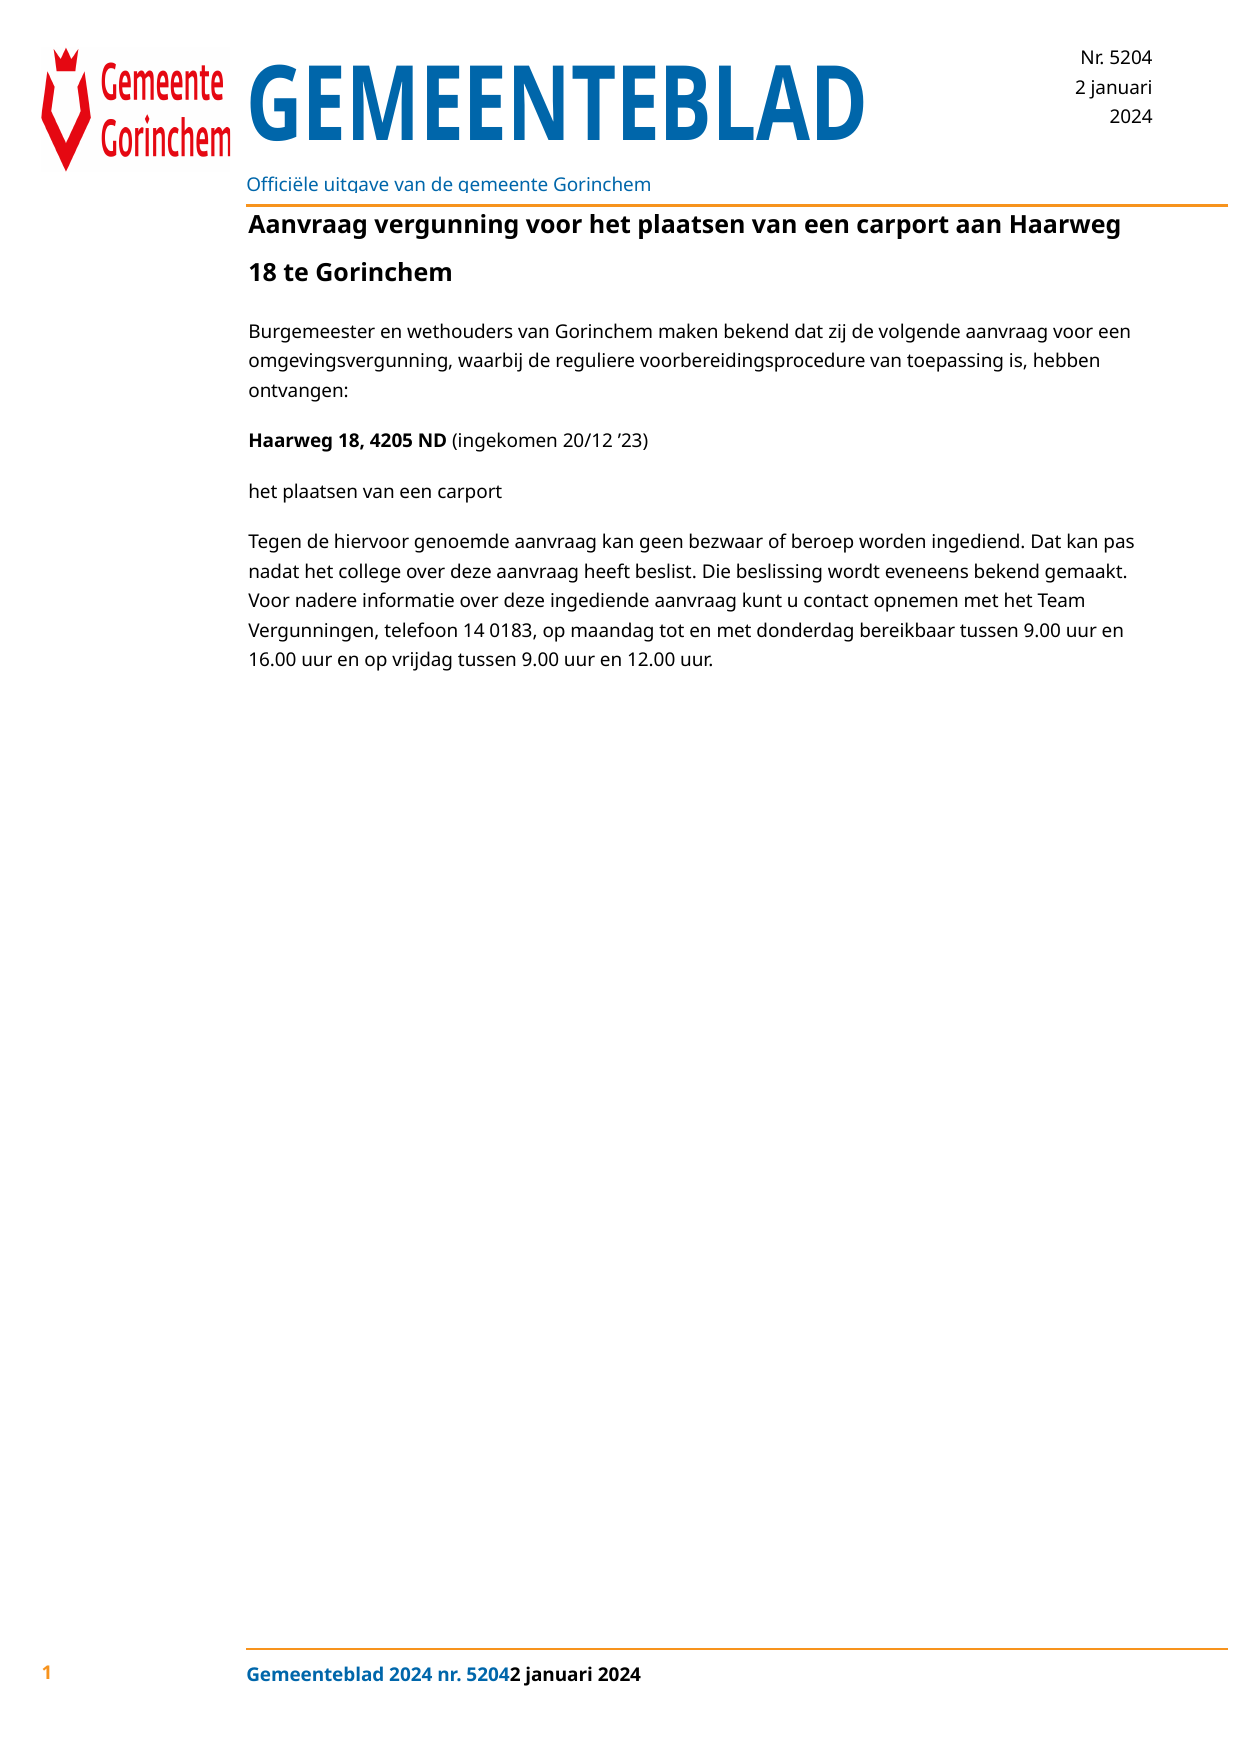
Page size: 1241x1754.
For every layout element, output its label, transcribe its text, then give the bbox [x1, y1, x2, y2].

text het plaatsen van een carport [248, 478, 1152, 504]
text Burgemeester en wethouders van Gorinchem maken bekend dat zij de volgende aanvraag voor een omgevingsvergunning, waarbij de reguliere voorbereidingsprocedure van toepassing is, hebben ontvangen: [248, 318, 1152, 403]
text Haarweg 18, 4205 ND (ingekomen 20/12 ’23) [248, 427, 1152, 453]
picture [41, 47, 231, 172]
text Tegen de hiervoor genoemde aanvraag kan geen bezwaar of beroep worden ingediend. Dat kan pas nadat het college over deze aanvraag heeft beslist. Die beslissing wordt eveneens bekend gemaakt. Voor nadere informatie over deze ingediende aanvraag kunt u contact opnemen met het Team Vergunningen, telefoon 14 0183, op maandag tot en met donderdag bereikbaar tussen 9.00 uur en 16.00 uur en op vrijdag tussen 9.00 uur en 12.00 uur. [248, 528, 1152, 672]
text Aanvraag vergunning voor het plaatsen van een carport aan Haarweg 18 te Gorinchem [248, 207, 1152, 288]
